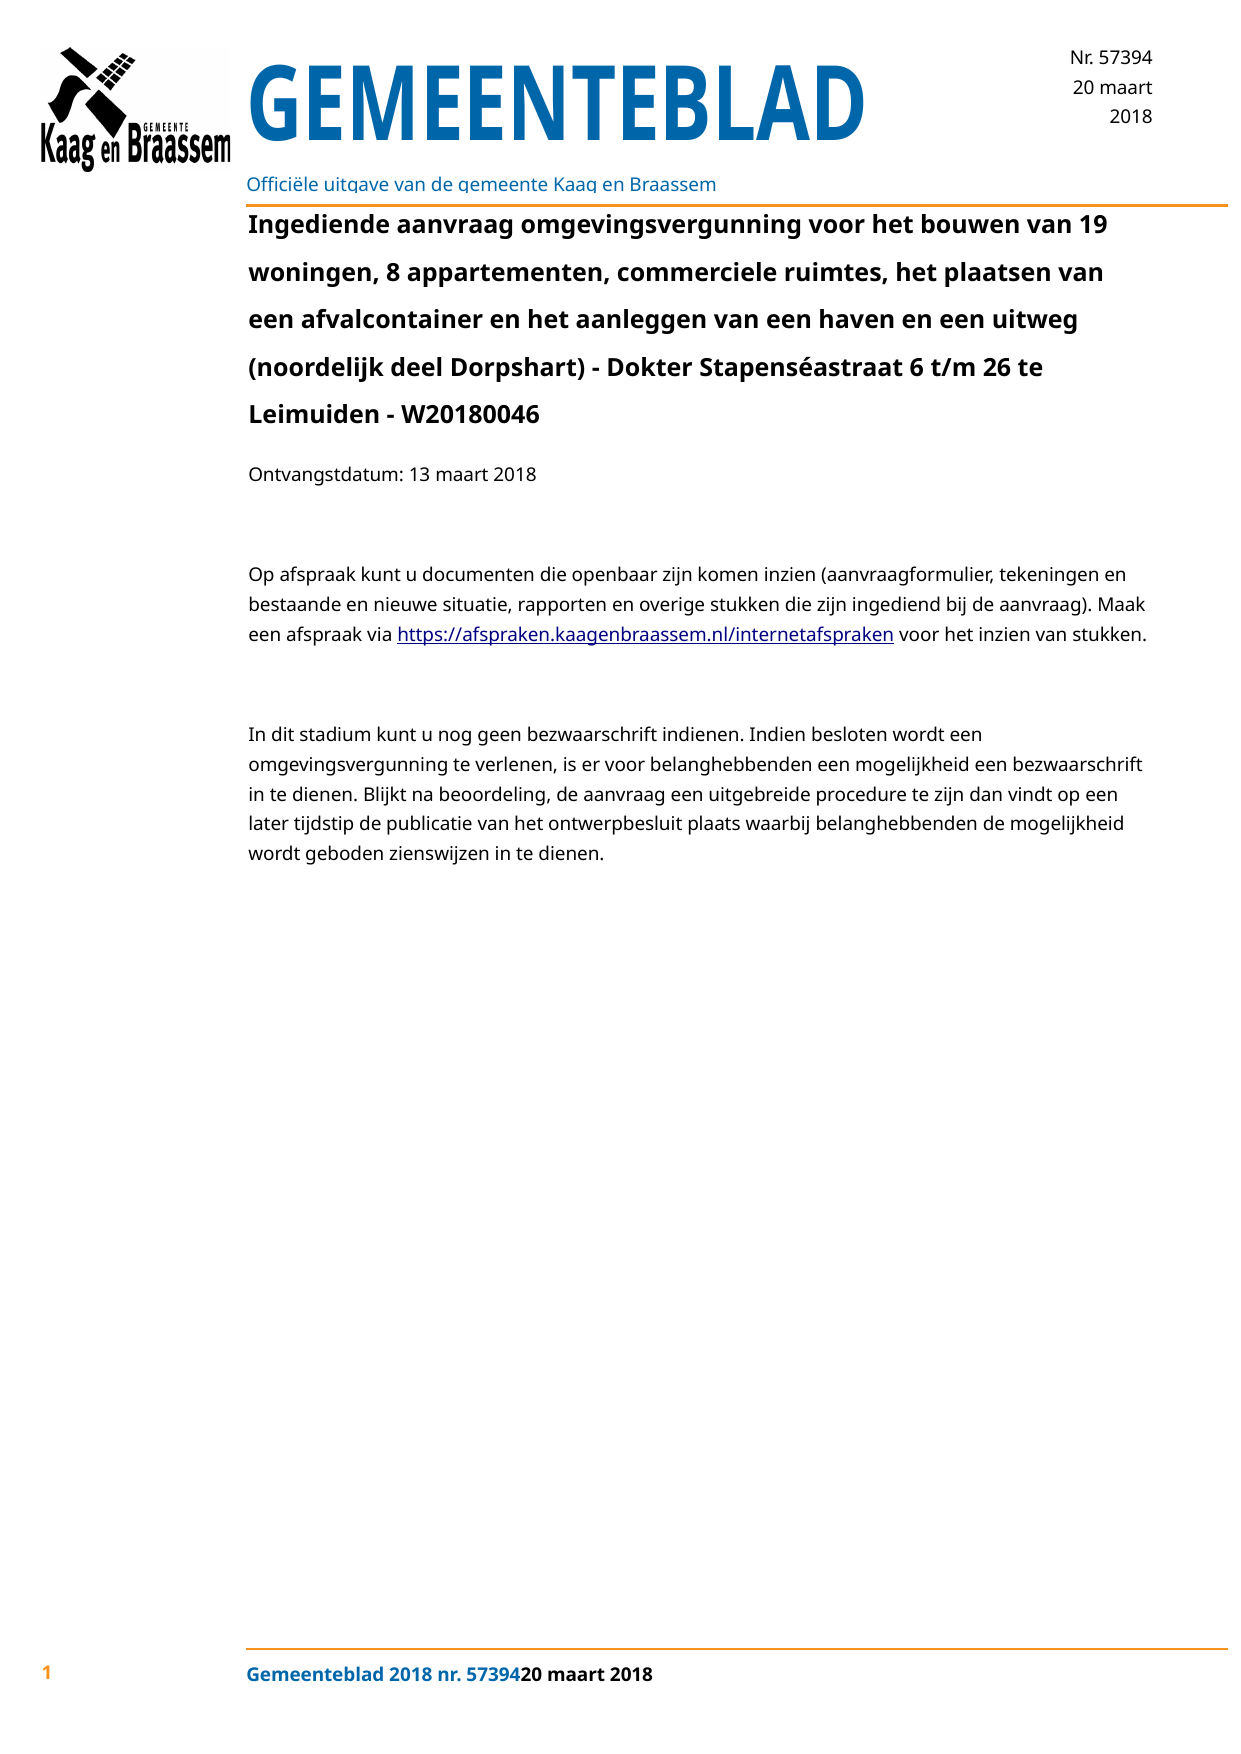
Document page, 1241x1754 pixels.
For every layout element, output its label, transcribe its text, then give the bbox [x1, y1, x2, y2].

text Op afspraak kunt u documenten die openbaar zijn komen inzien (aanvraagformulier, tekeningen en bestaande en nieuwe situatie, rapporten en overige stukken die zijn ingediend bij de aanvraag). Maak een afspraak via https://afspraken.kaagenbraassem.nl/internetafspraken voor het inzien van stukken. [248, 562, 1152, 646]
text In dit stadium kunt u nog geen bezwaarschrift indienen. Indien besloten wordt een omgevingsvergunning te verlenen, is er voor belanghebbenden een mogelijkheid een bezwaarschrift in te dienen. Blijkt na beoordeling, de aanvraag een uitgebreide procedure te zijn dan vindt op een later tijdstip de publicatie van het ontwerpbesluit plaats waarbij belanghebbenden de mogelijkheid wordt geboden zienswijzen in te dienen. [248, 722, 1152, 866]
text Ingediende aanvraag omgevingsvergunning voor het bouwen van 19 woningen, 8 appartementen, commerciele ruimtes, het plaatsen van een afvalcontainer en het aanleggen van een haven en een uitweg (noordelijk deel Dorpshart) - Dokter Stapenséastraat 6 t/m 26 te Leimuiden - W20180046 [248, 207, 1152, 431]
text Ontvangstdatum: 13 maart 2018 [248, 461, 1152, 486]
picture [41, 47, 231, 172]
